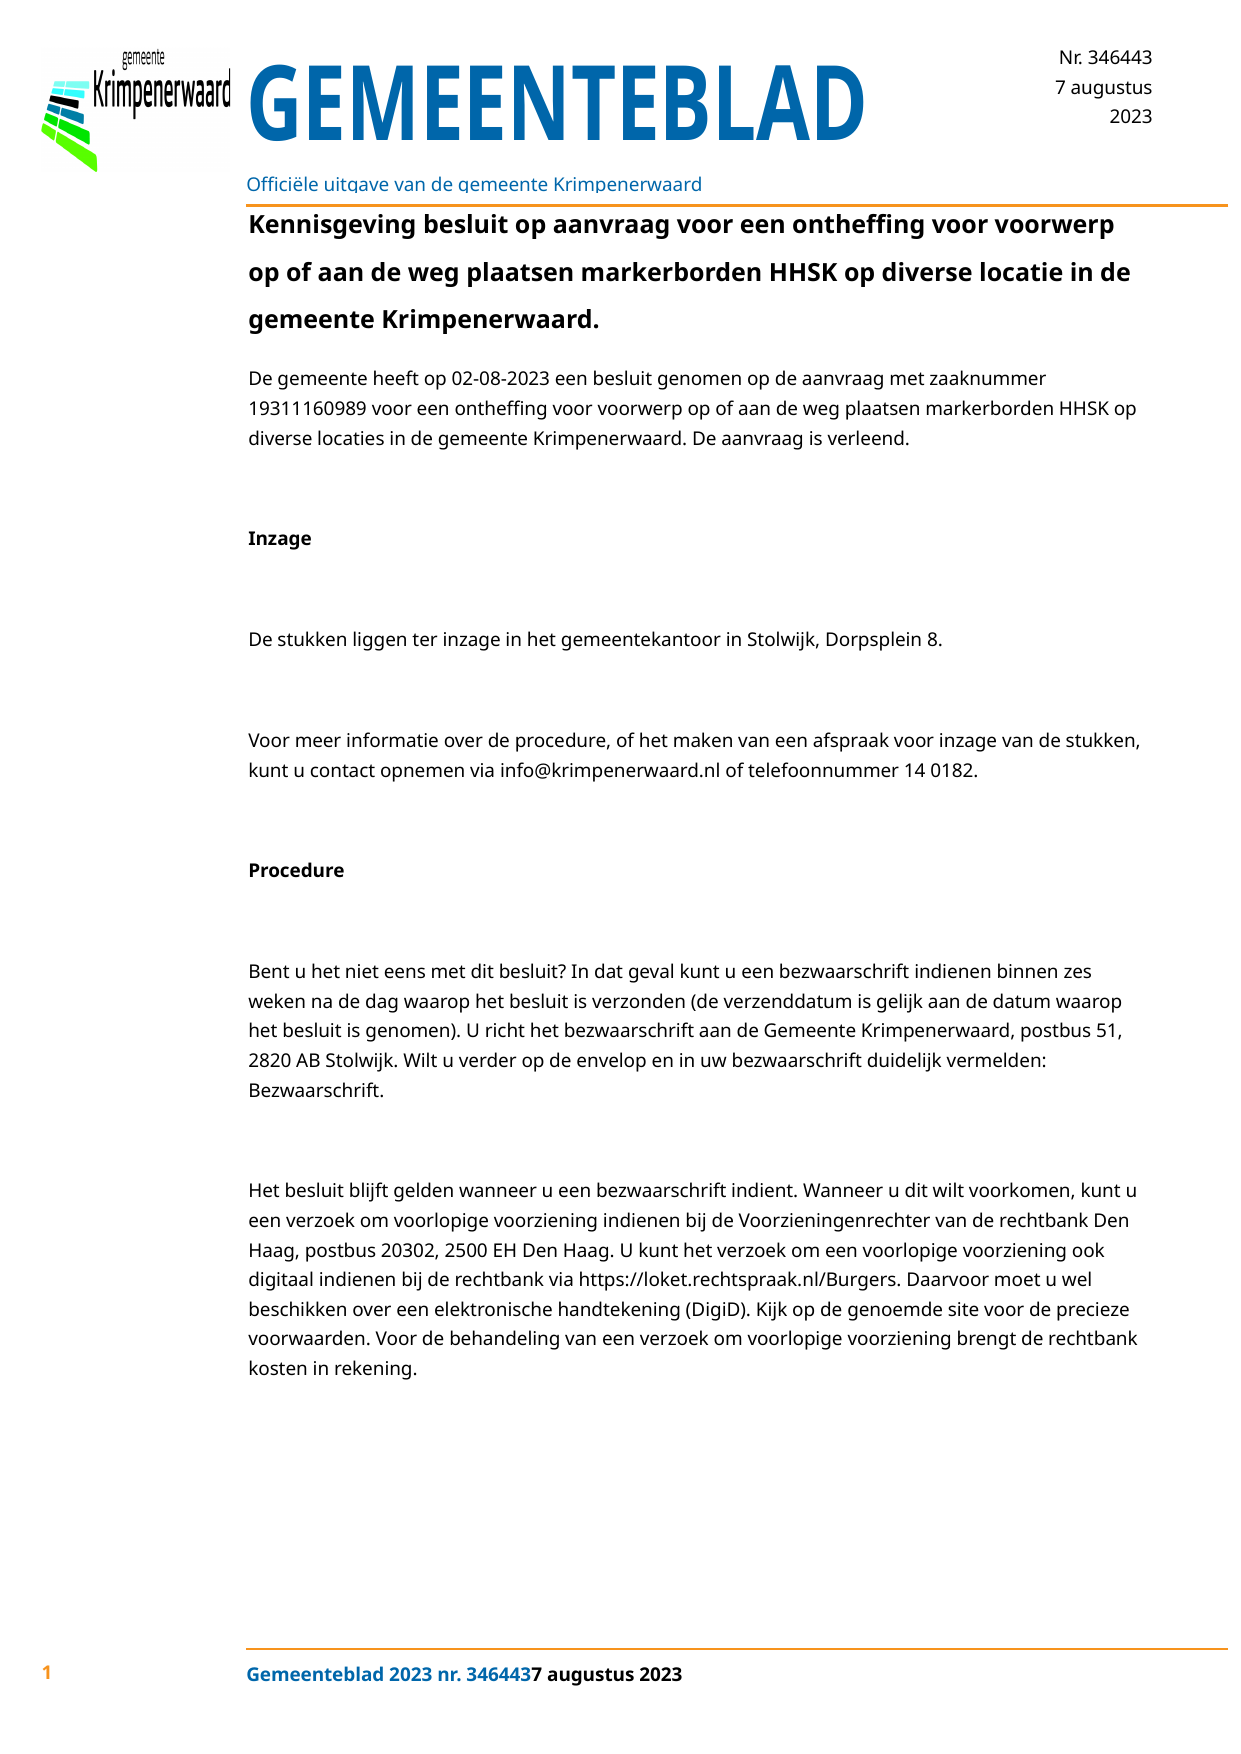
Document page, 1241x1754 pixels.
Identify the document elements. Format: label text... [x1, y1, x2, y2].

text Bent u het niet eens met dit besluit? In dat geval kunt u een bezwaarschrift indienen binnen zes weken na de dag waarop het besluit is verzonden (de verzenddatum is gelijk aan de datum waarop het besluit is genomen). U richt het bezwaarschrift aan de Gemeente Krimpenerwaard, postbus 51, 2820 AB Stolwijk. Wilt u verder op de envelop en in uw bezwaarschrift duidelijk vermelden: Bezwaarschrift. [248, 958, 1152, 1102]
text De stukken liggen ter inzage in het gemeentekantoor in Stolwijk, Dorpsplein 8. [248, 626, 1152, 652]
text Inzage [248, 526, 1152, 551]
text Het besluit blijft gelden wanneer u een bezwaarschrift indient. Wanneer u dit wilt voorkomen, kunt u een verzoek om voorlopige voorziening indienen bij de Voorzieningenrechter van de rechtbank Den Haag, postbus 20302, 2500 EH Den Haag. U kunt het verzoek om een voorlopige voorziening ook digitaal indienen bij de rechtbank via https://loket.rechtspraak.nl/Burgers. Daarvoor moet u wel beschikken over een elektronische handtekening (DigiD). Kijk op de genoemde site voor de precieze voorwaarden. Voor de behandeling van een verzoek om voorlopige voorziening brengt de rechtbank kosten in rekening. [248, 1178, 1152, 1381]
text Voor meer informatie over de procedure, of het maken van een afspraak voor inzage van de stukken, kunt u contact opnemen via info@krimpenerwaard.nl of telefoonnummer 14 0182. [248, 727, 1152, 782]
text Procedure [248, 858, 1152, 883]
picture [41, 47, 231, 172]
text De gemeente heeft op 02-08-2023 een besluit genomen op de aanvraag met zaaknummer 19311160989 voor een ontheffing voor voorwerp op of aan de weg plaatsen markerborden HHSK op diverse locaties in de gemeente Krimpenerwaard. De aanvraag is verleend. [248, 366, 1152, 450]
text Kennisgeving besluit op aanvraag voor een ontheffing voor voorwerp op of aan de weg plaatsen markerborden HHSK op diverse locatie in de gemeente Krimpenerwaard. [248, 207, 1152, 336]
